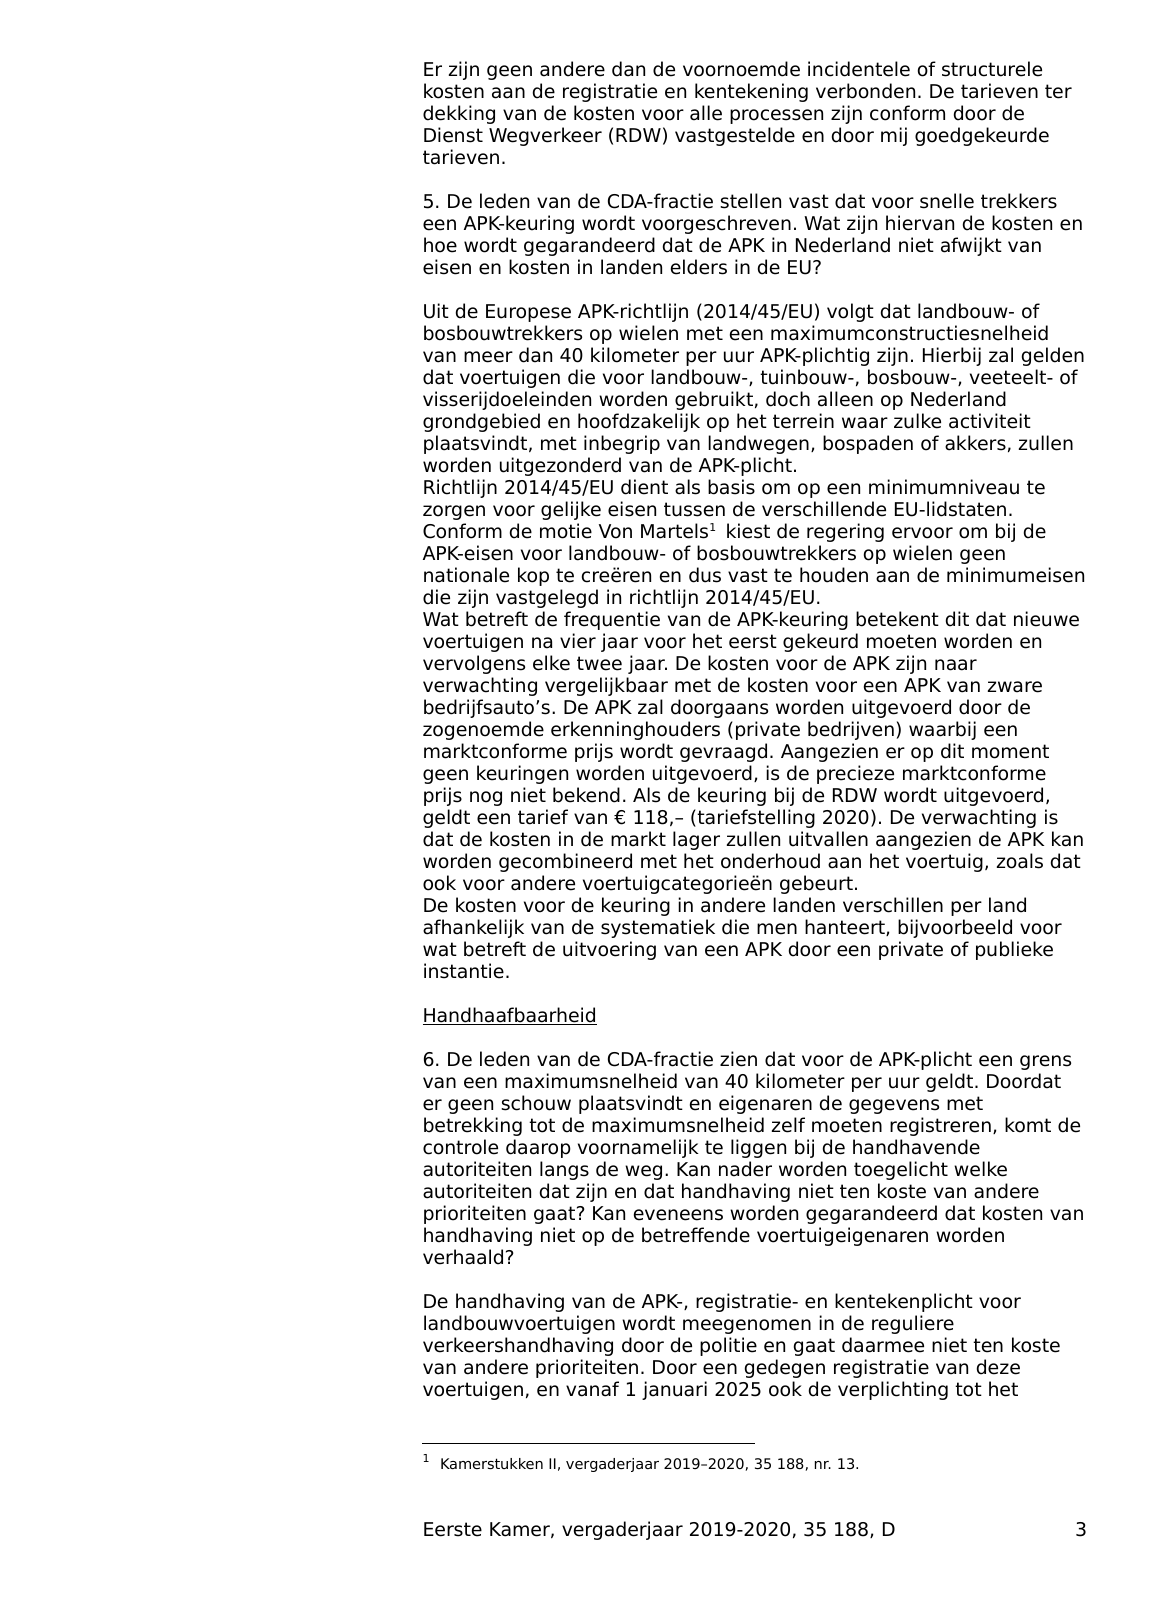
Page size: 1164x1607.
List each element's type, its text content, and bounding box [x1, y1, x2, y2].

text De kosten voor de keuring in andere landen verschillen per land afhankelijk van de systematiek die men hanteert, bijvoorbeeld voor wat betreft de uitvoering van een APK door een private of publieke instantie. [422, 895, 1087, 983]
text De handhaving van de APK-, registratie- en kentekenplicht voor landbouwvoertuigen wordt meegenomen in de reguliere verkeershandhaving door de politie en gaat daarmee niet ten koste van andere prioriteiten. Door een gedegen registratie van deze voertuigen, en vanaf 1 januari 2025 ook de verplichting tot het [422, 1291, 1087, 1401]
text Uit de Europese APK-richtlijn (2014/45/EU) volgt dat landbouw- of bosbouwtrekkers op wielen met een maximumconstructiesnelheid van meer dan 40 kilometer per uur APK-plichtig zijn. Hierbij zal gelden dat voertuigen die voor landbouw-, tuinbouw-, bosbouw-, veeteelt- of visserijdoeleinden worden gebruikt, doch alleen op Nederland grondgebied en hoofdzakelijk op het terrein waar zulke activiteit plaatsvindt, met inbegrip van landwegen, bospaden of akkers, zullen worden uitgezonderd van de APK-plicht. [422, 301, 1087, 477]
subtitle Handhaafbaarheid [422, 1005, 1087, 1027]
text Kamerstukken II, vergaderjaar 2019–2020, 35 188, nr. 13. [422, 1452, 1087, 1474]
text Wat betreft de frequentie van de APK-keuring betekent dit dat nieuwe voertuigen na vier jaar voor het eerst gekeurd moeten worden en vervolgens elke twee jaar. De kosten voor de APK zijn naar verwachting vergelijkbaar met de kosten voor een APK van zware bedrijfsauto’s. De APK zal doorgaans worden uitgevoerd door de zogenoemde erkenninghouders (private bedrijven) waarbij een marktconforme prijs wordt gevraagd. Aangezien er op dit moment geen keuringen worden uitgevoerd, is de precieze marktconforme prijs nog niet bekend. Als de keuring bij de RDW wordt uitgevoerd, geldt een tarief van € 118,– (tariefstelling 2020). De verwachting is dat de kosten in de markt lager zullen uitvallen aangezien de APK kan worden gecombineerd met het onderhoud aan het voertuig, zoals dat ook voor andere voertuigcategorieën gebeurt. [422, 609, 1087, 895]
text Er zijn geen andere dan de voornoemde incidentele of structurele kosten aan de registratie en kentekening verbonden. De tarieven ter dekking van de kosten voor alle processen zijn conform door de Dienst Wegverkeer (RDW) vastgestelde en door mij goedgekeurde tarieven. [422, 59, 1087, 169]
text Richtlijn 2014/45/EU dient als basis om op een minimumniveau te zorgen voor gelijke eisen tussen de verschillende EU-lidstaten. Conform de motie Von Martels kiest de regering ervoor om bij de APK-eisen voor landbouw- of bosbouwtrekkers op wielen geen nationale kop te creëren en dus vast te houden aan de minimumeisen die zijn vastgelegd in richtlijn 2014/45/EU. [422, 477, 1087, 609]
text 6. De leden van de CDA-fractie zien dat voor de APK-plicht een grens van een maximumsnelheid van 40 kilometer per uur geldt. Doordat er geen schouw plaatsvindt en eigenaren de gegevens met betrekking tot de maximumsnelheid zelf moeten registreren, komt de controle daarop voornamelijk te liggen bij de handhavende autoriteiten langs de weg. Kan nader worden toegelicht welke autoriteiten dat zijn en dat handhaving niet ten koste van andere prioriteiten gaat? Kan eveneens worden gegarandeerd dat kosten van handhaving niet op de betreffende voertuigeigenaren worden verhaald? [422, 1049, 1087, 1269]
text 5. De leden van de CDA-fractie stellen vast dat voor snelle trekkers een APK-keuring wordt voorgeschreven. Wat zijn hiervan de kosten en hoe wordt gegarandeerd dat de APK in Nederland niet afwijkt van eisen en kosten in landen elders in de EU? [422, 191, 1087, 279]
